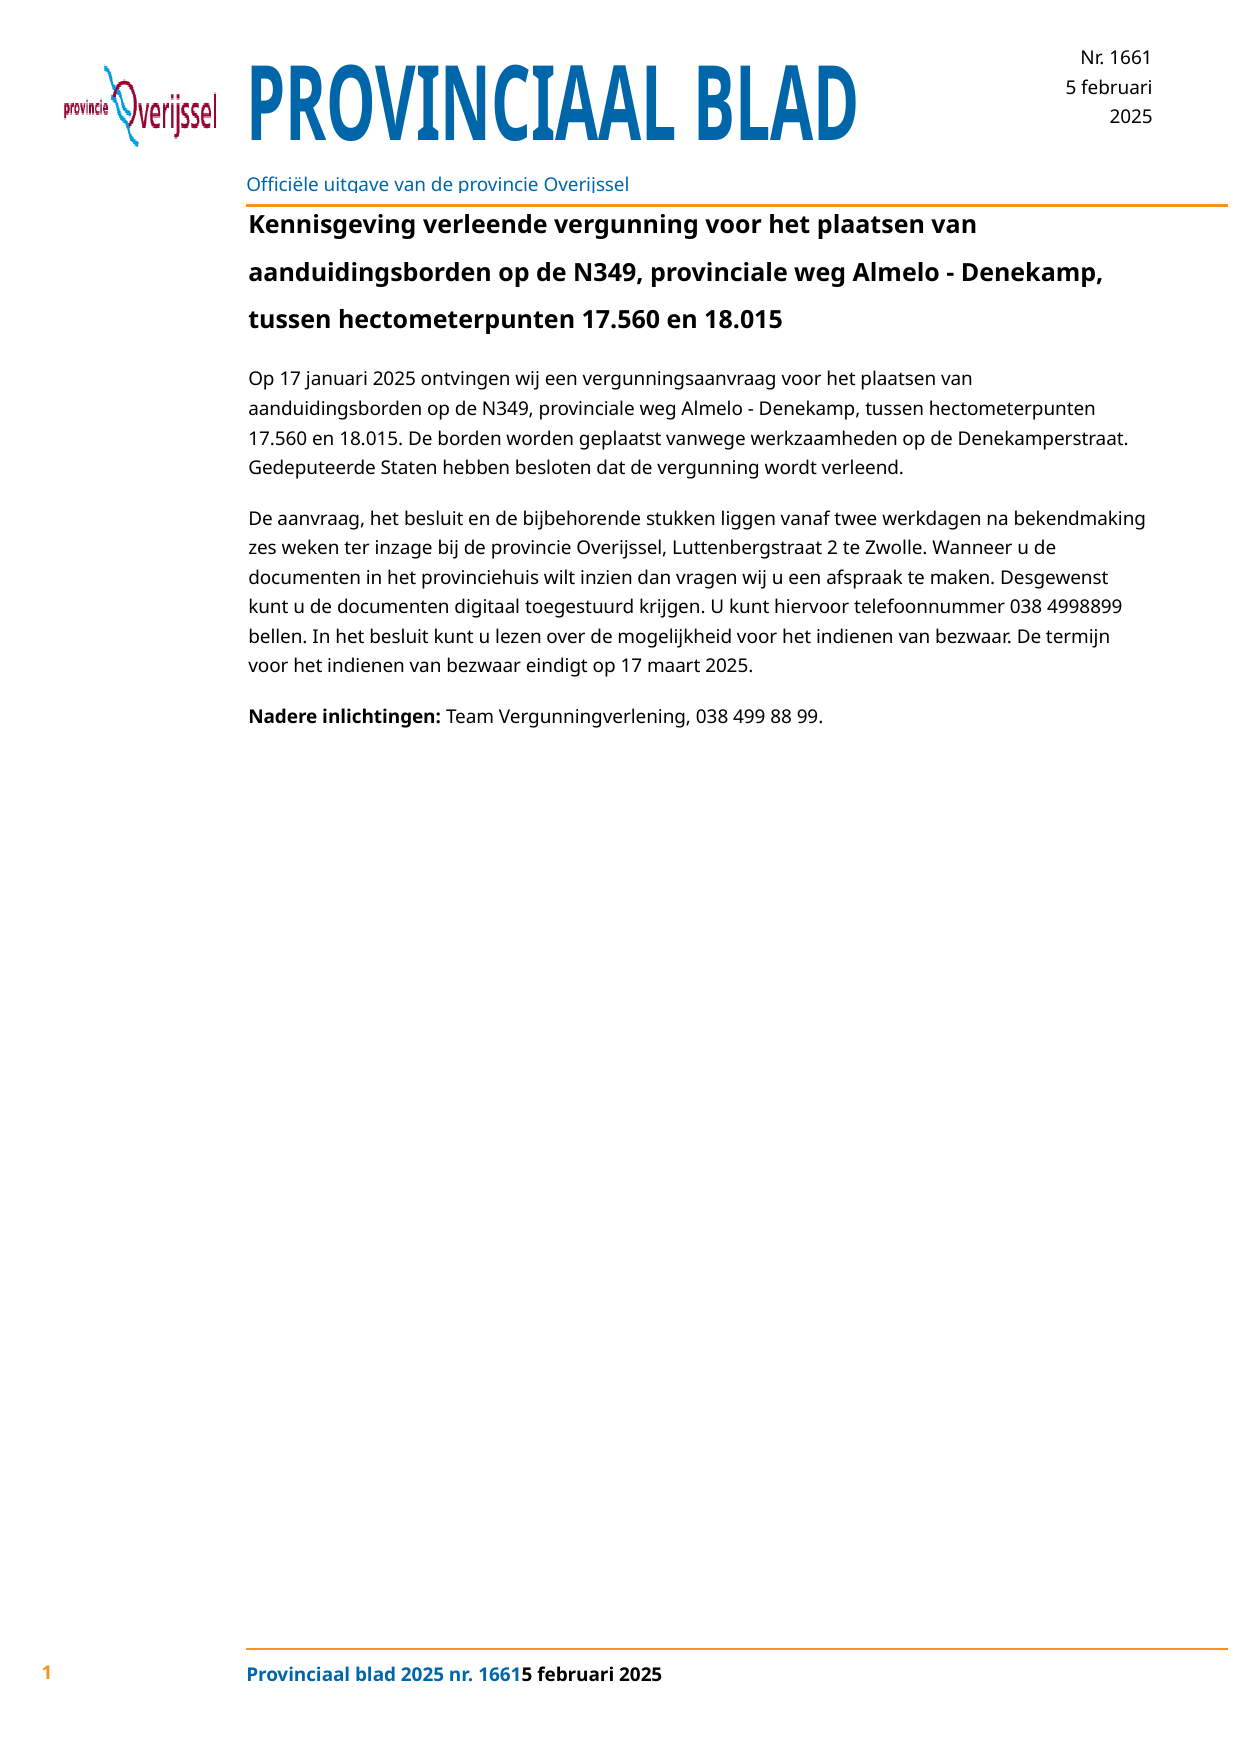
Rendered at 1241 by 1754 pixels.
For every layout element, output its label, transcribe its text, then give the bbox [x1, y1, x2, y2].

text Op 17 januari 2025 ontvingen wij een vergunningsaanvraag voor het plaatsen van aanduidingsborden op de N349, provinciale weg Almelo - Denekamp, tussen hectometerpunten 17.560 en 18.015. De borden worden geplaatst vanwege werkzaamheden op de Denekamperstraat. Gedeputeerde Staten hebben besloten dat de vergunning wordt verleend. [248, 366, 1152, 480]
picture [41, 47, 231, 172]
text Kennisgeving verleende vergunning voor het plaatsen van aanduidingsborden op de N349, provinciale weg Almelo - Denekamp, tussen hectometerpunten 17.560 en 18.015 [248, 207, 1152, 336]
text Nadere inlichtingen: Team Vergunningverlening, 038 499 88 99. [248, 703, 1152, 729]
text De aanvraag, het besluit en de bijbehorende stukken liggen vanaf twee werkdagen na bekendmaking zes weken ter inzage bij de provincie Overijssel, Luttenbergstraat 2 te Zwolle. Wanneer u de documenten in het provinciehuis wilt inzien dan vragen wij u een afspraak te maken. Desgewenst kunt u de documenten digitaal toegestuurd krijgen. U kunt hiervoor telefoonnummer 038 4998899 bellen. In het besluit kunt u lezen over de mogelijkheid voor het indienen van bezwaar. De termijn voor het indienen van bezwaar eindigt op 17 maart 2025. [248, 505, 1152, 678]
